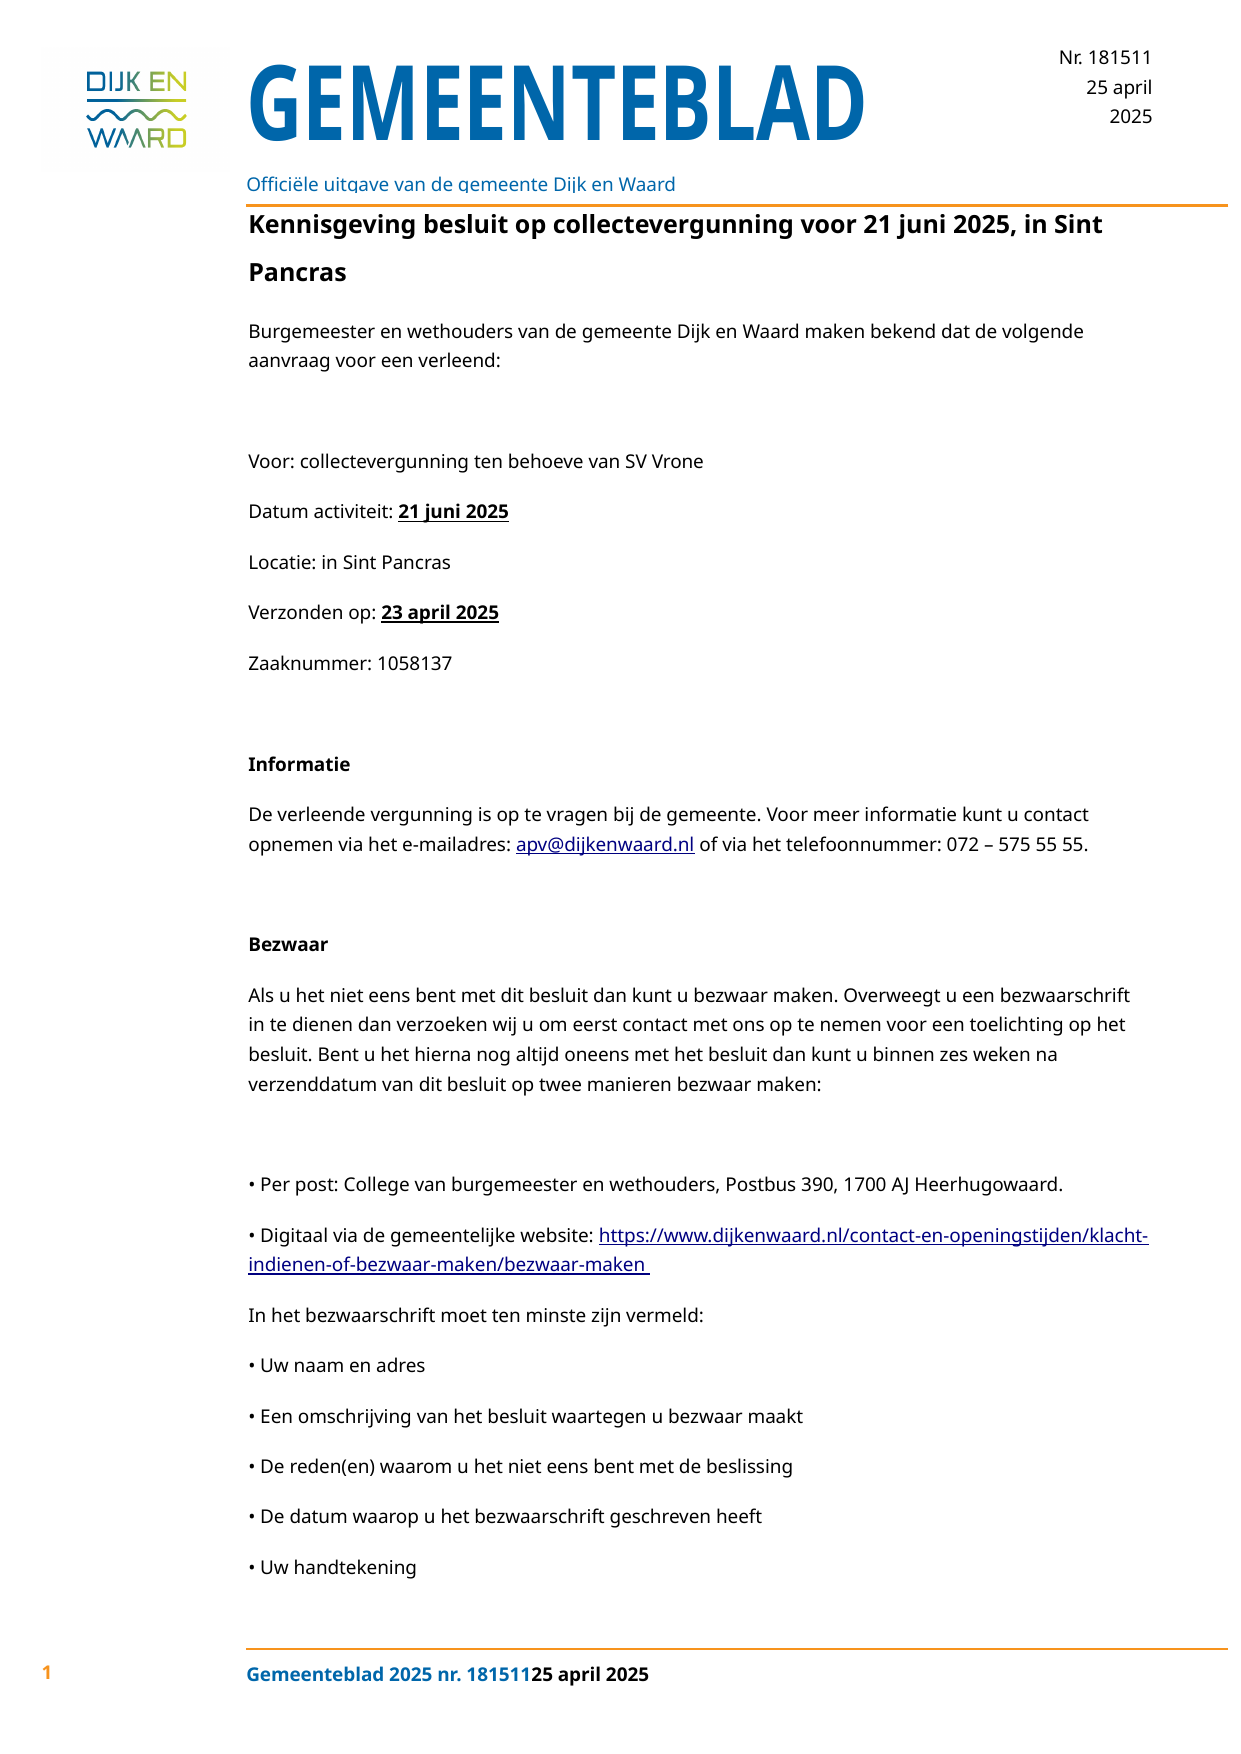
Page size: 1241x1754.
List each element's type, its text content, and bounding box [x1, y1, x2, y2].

text Burgemeester en wethouders van de gemeente Dijk en Waard maken bekend dat de volgende aanvraag voor een verleend: [248, 318, 1152, 373]
text Kennisgeving besluit op collectevergunning voor 21 juni 2025, in Sint Pancras [248, 207, 1152, 288]
text Zaaknummer: 1058137 [248, 650, 1152, 676]
text Informatie [248, 751, 1152, 777]
text De verleende vergunning is op te vragen bij de gemeente. Voor meer informatie kunt u contact opnemen via het e-mailadres: apv@dijkenwaard.nl of via het telefoonnummer: 072 – 575 55 55. [248, 801, 1152, 857]
text Bezwaar [248, 932, 1152, 957]
text • Per post: College van burgemeester en wethouders, Postbus 390, 1700 AJ Heerhugowaard. [248, 1172, 1152, 1197]
text • De datum waarop u het bezwaarschrift geschreven heeft [248, 1504, 1152, 1529]
text • Uw handtekening [248, 1554, 1152, 1580]
text Verzonden op: 23 april 2025 [248, 599, 1152, 625]
picture [41, 47, 231, 172]
text Voor: collectevergunning ten behoeve van SV Vrone [248, 448, 1152, 474]
text In het bezwaarschrift moet ten minste zijn vermeld: [248, 1302, 1152, 1328]
text Als u het niet eens bent met dit besluit dan kunt u bezwaar maken. Overweegt u een bezwaarschrift in te dienen dan verzoeken wij u om eerst contact met ons op te nemen voor een toelichting op het besluit. Bent u het hierna nog altijd oneens met het besluit dan kunt u binnen zes weken na verzenddatum van dit besluit op twee manieren bezwaar maken: [248, 982, 1152, 1097]
text • De reden(en) waarom u het niet eens bent met de beslissing [248, 1453, 1152, 1479]
text Datum activiteit: 21 juni 2025 [248, 499, 1152, 524]
text Locatie: in Sint Pancras [248, 549, 1152, 575]
text • Uw naam en adres [248, 1352, 1152, 1378]
text • Een omschrijving van het besluit waartegen u bezwaar maakt [248, 1403, 1152, 1429]
text • Digitaal via de gemeentelijke website: https://www.dijkenwaard.nl/contact-en-openingstijden/klacht-indienen-of-bezwaar-maken/bezwaar-maken [248, 1222, 1152, 1277]
